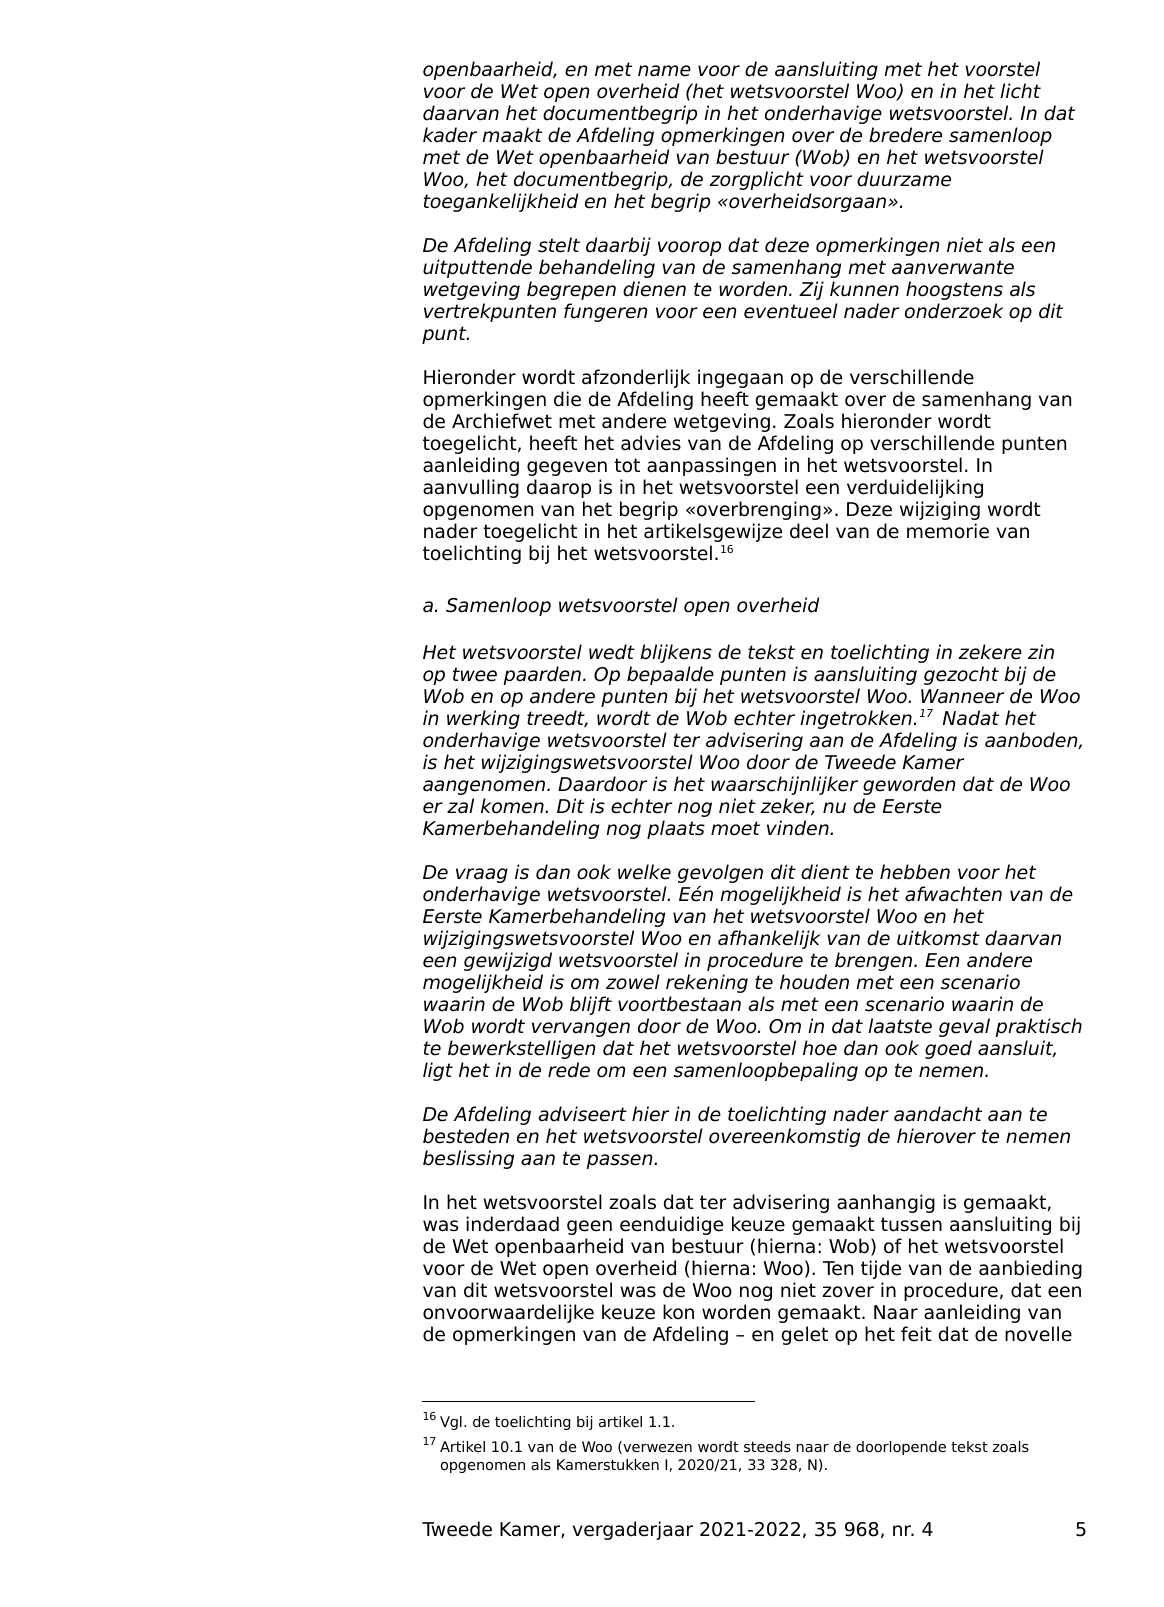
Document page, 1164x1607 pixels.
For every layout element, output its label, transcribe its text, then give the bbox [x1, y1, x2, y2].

text Het wetsvoorstel wedt blijkens de tekst en toelichting in zekere zin op twee paarden. Op bepaalde punten is aansluiting gezocht bij de Wob en op andere punten bij het wetsvoorstel Woo. Wanneer de Woo in werking treedt, wordt de Wob echter ingetrokken. Nadat het onderhavige wetsvoorstel ter advisering aan de Afdeling is aanboden, is het wijzigingswetsvoorstel Woo door de Tweede Kamer aangenomen. Daardoor is het waarschijnlijker geworden dat de Woo er zal komen. Dit is echter nog niet zeker, nu de Eerste Kamerbehandeling nog plaats moet vinden. [422, 642, 1087, 840]
text In het wetsvoorstel zoals dat ter advisering aanhangig is gemaakt, was inderdaad geen eenduidige keuze gemaakt tussen aansluiting bij de Wet openbaarheid van bestuur (hierna: Wob) of het wetsvoorstel voor de Wet open overheid (hierna: Woo). Ten tijde van de aanbieding van dit wetsvoorstel was de Woo nog niet zover in procedure, dat een onvoorwaardelijke keuze kon worden gemaakt. Naar aanleiding van de opmerkingen van de Afdeling – en gelet op het feit dat de novelle [422, 1192, 1087, 1346]
text Hieronder wordt afzonderlijk ingegaan op de verschillende opmerkingen die de Afdeling heeft gemaakt over de samenhang van de Archiefwet met andere wetgeving. Zoals hieronder wordt toegelicht, heeft het advies van de Afdeling op verschillende punten aanleiding gegeven tot aanpassingen in het wetsvoorstel. In aanvulling daarop is in het wetsvoorstel een verduidelijking opgenomen van het begrip «overbrenging». Deze wijziging wordt nader toegelicht in het artikelsgewijze deel van de memorie van toelichting bij het wetsvoorstel. [422, 367, 1087, 565]
text Artikel 10.1 van de Woo (verwezen wordt steeds naar de doorlopende tekst zoals opgenomen als Kamerstukken I, 2020/21, 33 328, N). [422, 1435, 1087, 1474]
text openbaarheid, en met name voor de aansluiting met het voorstel voor de Wet open overheid (het wetsvoorstel Woo) en in het licht daarvan het documentbegrip in het onderhavige wetsvoorstel. In dat kader maakt de Afdeling opmerkingen over de bredere samenloop met de Wet openbaarheid van bestuur (Wob) en het wetsvoorstel Woo, het documentbegrip, de zorgplicht voor duurzame toegankelijkheid en het begrip «overheidsorgaan». [422, 59, 1087, 213]
text De Afdeling stelt daarbij voorop dat deze opmerkingen niet als een uitputtende behandeling van de samenhang met aanverwante wetgeving begrepen dienen te worden. Zij kunnen hoogstens als vertrekpunten fungeren voor een eventueel nader onderzoek op dit punt. [422, 235, 1087, 345]
subtitle a. Samenloop wetsvoorstel open overheid [422, 595, 1087, 617]
text De Afdeling adviseert hier in de toelichting nader aandacht aan te besteden en het wetsvoorstel overeenkomstig de hierover te nemen beslissing aan te passen. [422, 1104, 1087, 1170]
text Vgl. de toelichting bij artikel 1.1. [422, 1410, 1087, 1432]
text De vraag is dan ook welke gevolgen dit dient te hebben voor het onderhavige wetsvoorstel. Eén mogelijkheid is het afwachten van de Eerste Kamerbehandeling van het wetsvoorstel Woo en het wijzigingswetsvoorstel Woo en afhankelijk van de uitkomst daarvan een gewijzigd wetsvoorstel in procedure te brengen. Een andere mogelijkheid is om zowel rekening te houden met een scenario waarin de Wob blijft voortbestaan als met een scenario waarin de Wob wordt vervangen door de Woo. Om in dat laatste geval praktisch te bewerkstelligen dat het wetsvoorstel hoe dan ook goed aansluit, ligt het in de rede om een samenloopbepaling op te nemen. [422, 862, 1087, 1082]
